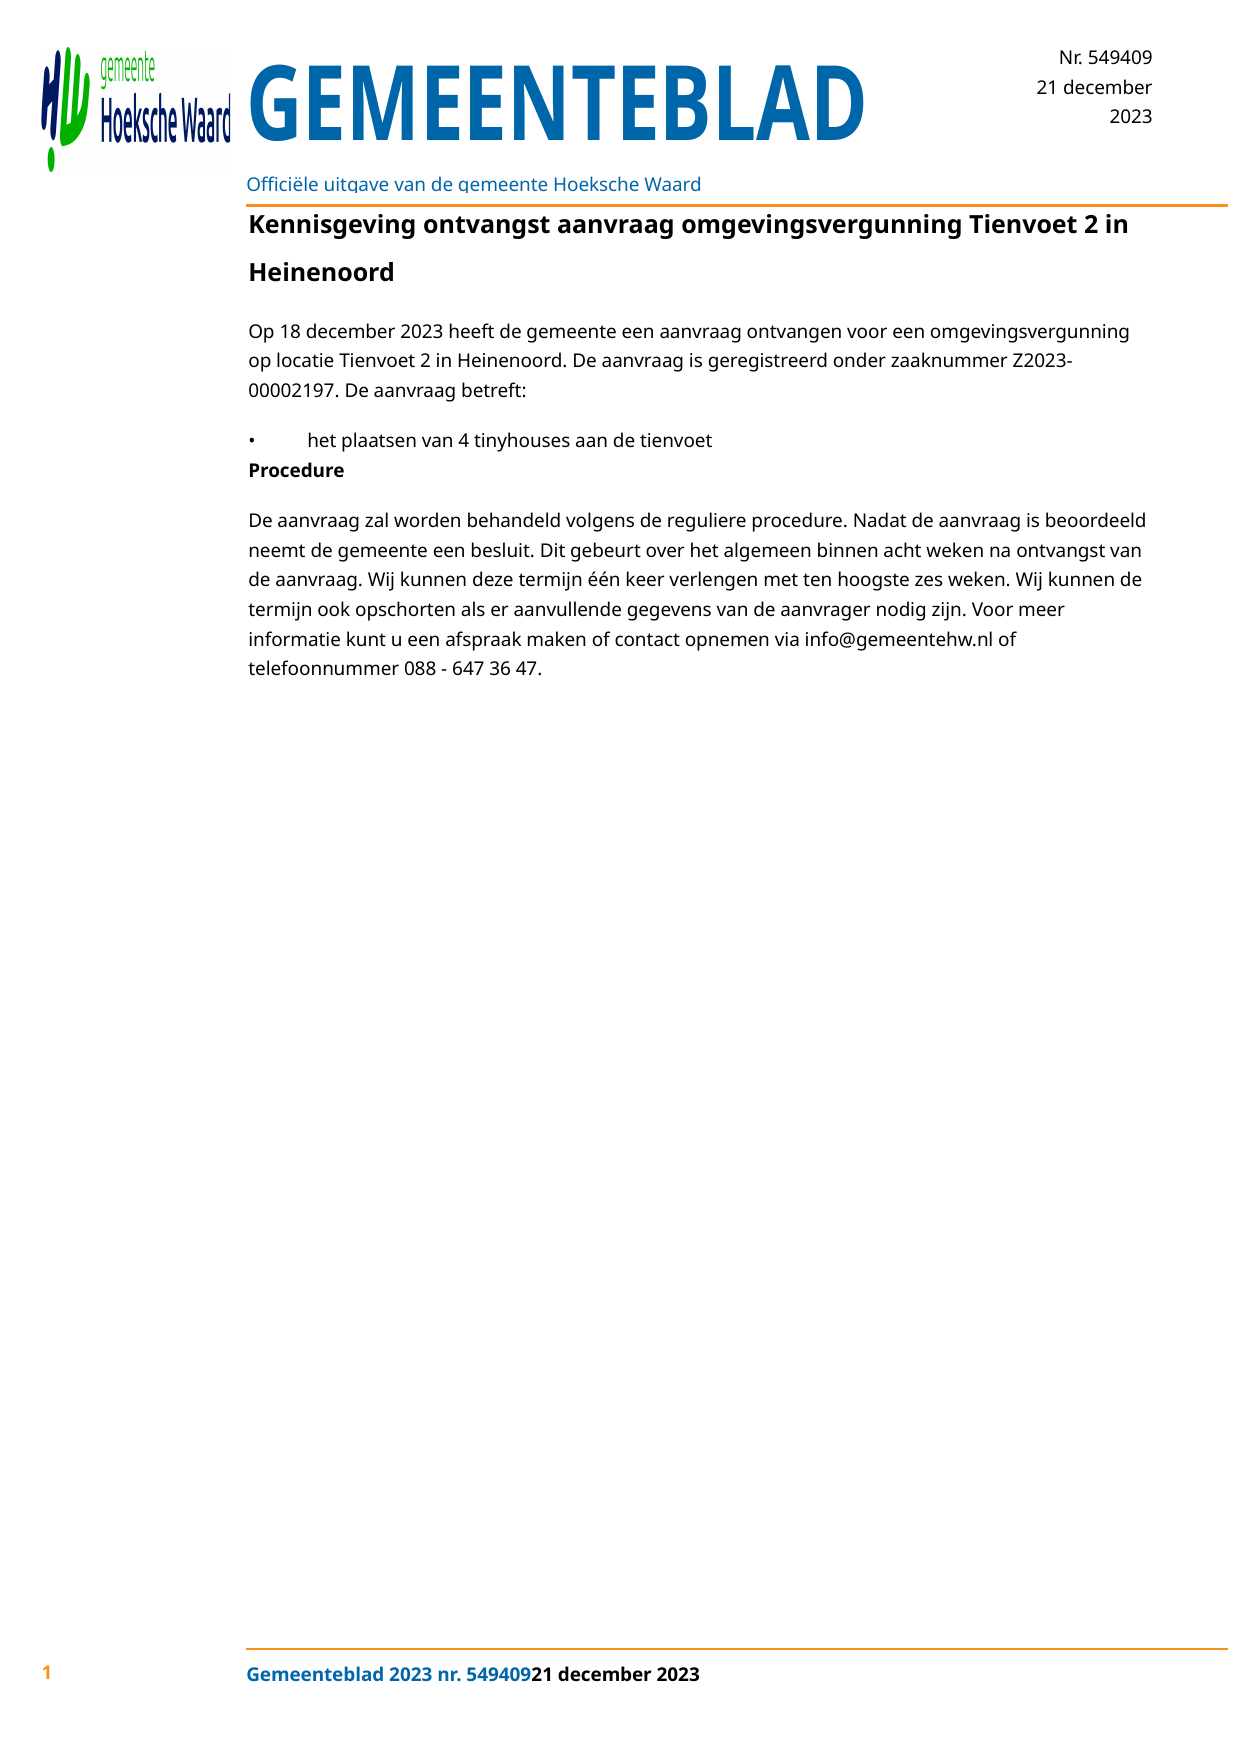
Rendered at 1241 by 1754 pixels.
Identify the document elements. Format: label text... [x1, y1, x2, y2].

text Kennisgeving ontvangst aanvraag omgevingsvergunning Tienvoet 2 in Heinenoord [248, 207, 1152, 288]
text Procedure [248, 457, 1152, 483]
text Op 18 december 2023 heeft de gemeente een aanvraag ontvangen voor een omgevingsvergunning op locatie Tienvoet 2 in Heinenoord. De aanvraag is geregistreerd onder zaaknummer Z2023-00002197. De aanvraag betreft: [248, 318, 1152, 403]
text De aanvraag zal worden behandeld volgens de reguliere procedure. Nadat de aanvraag is beoordeeld neemt de gemeente een besluit. Dit gebeurt over het algemeen binnen acht weken na ontvangst van de aanvraag. Wij kunnen deze termijn één keer verlengen met ten hoogste zes weken. Wij kunnen de termijn ook opschorten als er aanvullende gegevens van de aanvrager nodig zijn. Voor meer informatie kunt u een afspraak maken of contact opnemen via info@gemeentehw.nl of telefoonnummer 088 - 647 36 47. [248, 507, 1152, 681]
list het plaatsen van 4 tinyhouses aan de tienvoet [248, 427, 1152, 453]
picture [41, 47, 231, 172]
